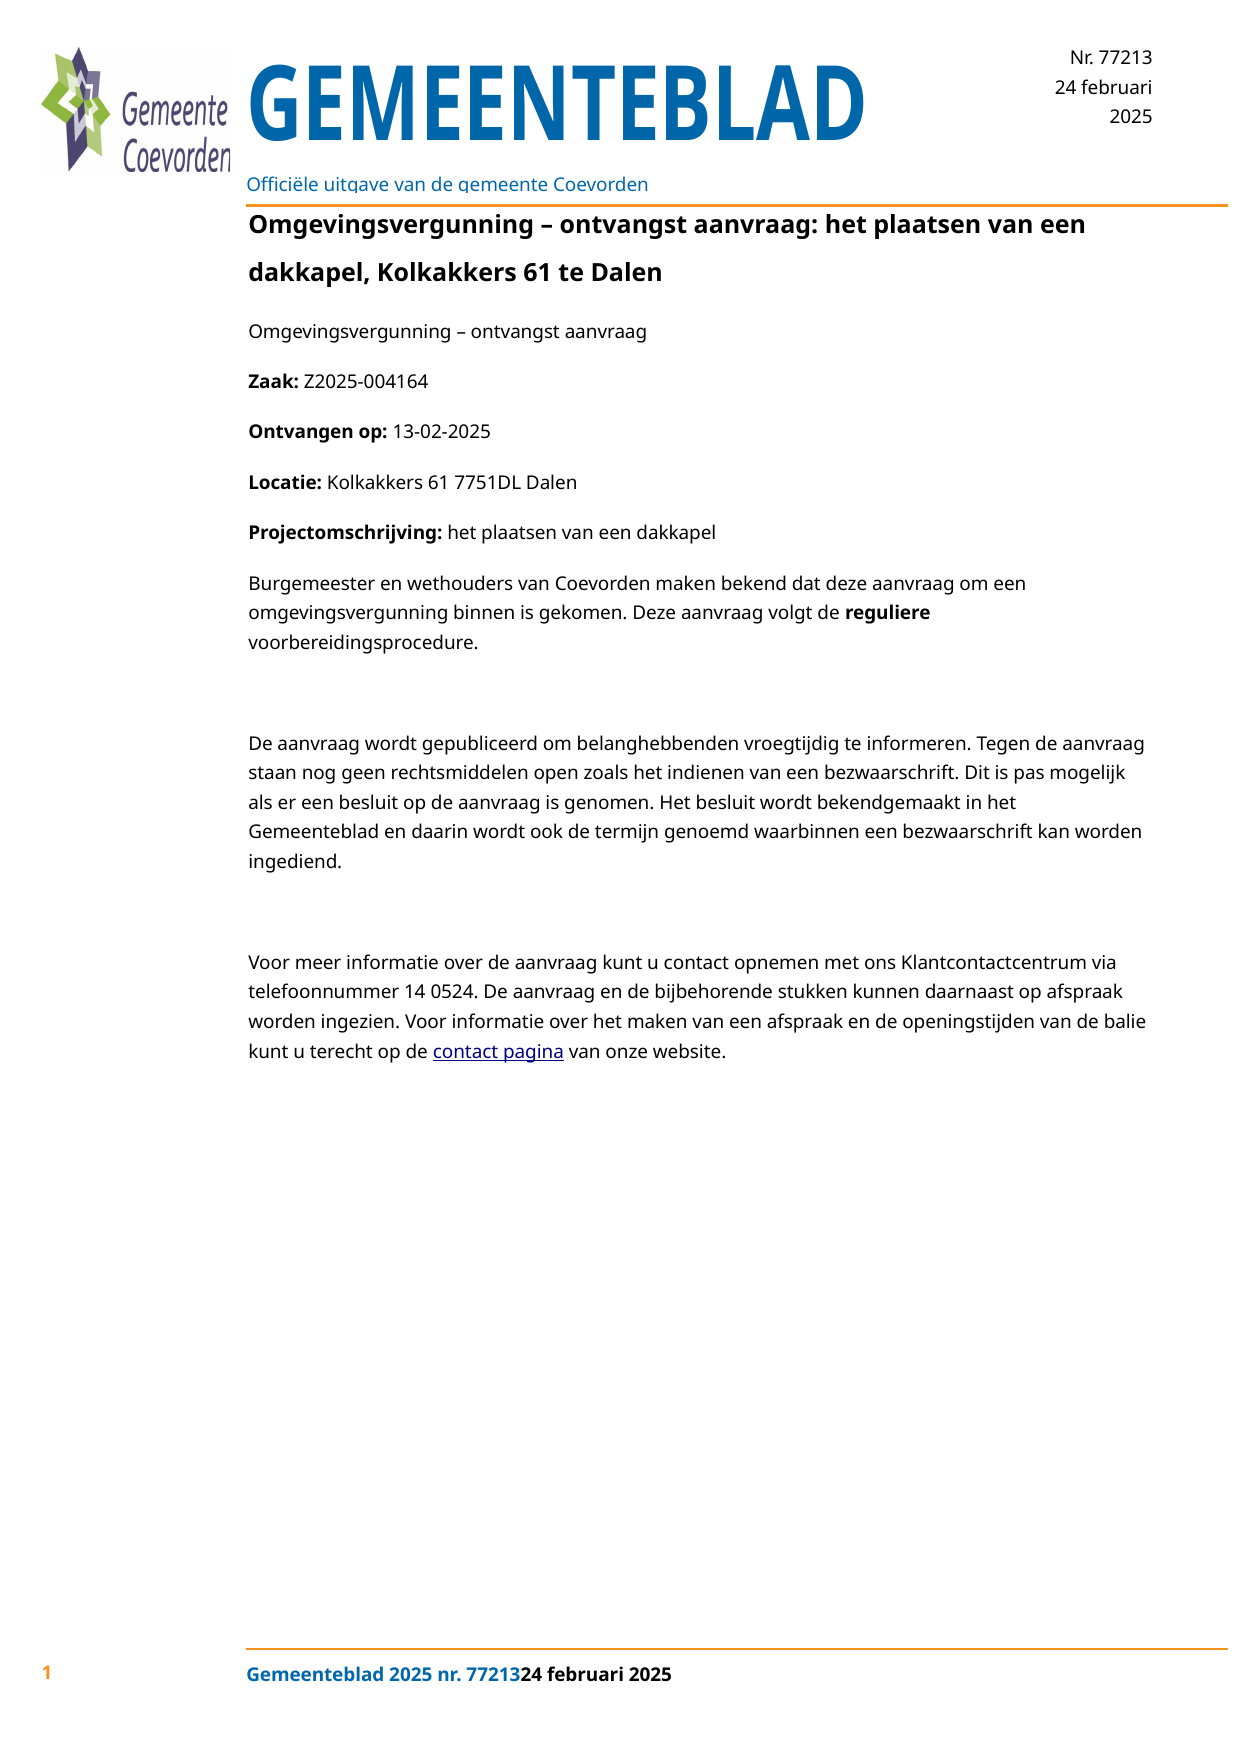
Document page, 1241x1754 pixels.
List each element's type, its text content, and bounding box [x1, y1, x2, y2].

text Voor meer informatie over de aanvraag kunt u contact opnemen met ons Klantcontactcentrum via telefoonnummer 14 0524. De aanvraag en de bijbehorende stukken kunnen daarnaast op afspraak worden ingezien. Voor informatie over het maken van een afspraak en de openingstijden van de balie kunt u terecht op de contact pagina van onze website. [248, 949, 1152, 1064]
text Omgevingsvergunning – ontvangst aanvraag: het plaatsen van een dakkapel, Kolkakkers 61 te Dalen [248, 207, 1152, 288]
text Projectomschrijving: het plaatsen van een dakkapel [248, 519, 1152, 545]
text Omgevingsvergunning – ontvangst aanvraag [248, 318, 1152, 344]
text Locatie: Kolkakkers 61 7751DL Dalen [248, 469, 1152, 495]
picture [41, 47, 231, 172]
text Ontvangen op: 13-02-2025 [248, 419, 1152, 444]
text De aanvraag wordt gepubliceerd om belanghebbenden vroegtijdig te informeren. Tegen de aanvraag staan nog geen rechtsmiddelen open zoals het indienen van een bezwaarschrift. Dit is pas mogelijk als er een besluit op de aanvraag is genomen. Het besluit wordt bekendgemaakt in het Gemeenteblad en daarin wordt ook de termijn genoemd waarbinnen een bezwaarschrift kan worden ingediend. [248, 730, 1152, 874]
text Zaak: Z2025-004164 [248, 368, 1152, 394]
text Burgemeester en wethouders van Coevorden maken bekend dat deze aanvraag om een omgevingsvergunning binnen is gekomen. Deze aanvraag volgt de reguliere voorbereidingsprocedure. [248, 570, 1152, 655]
